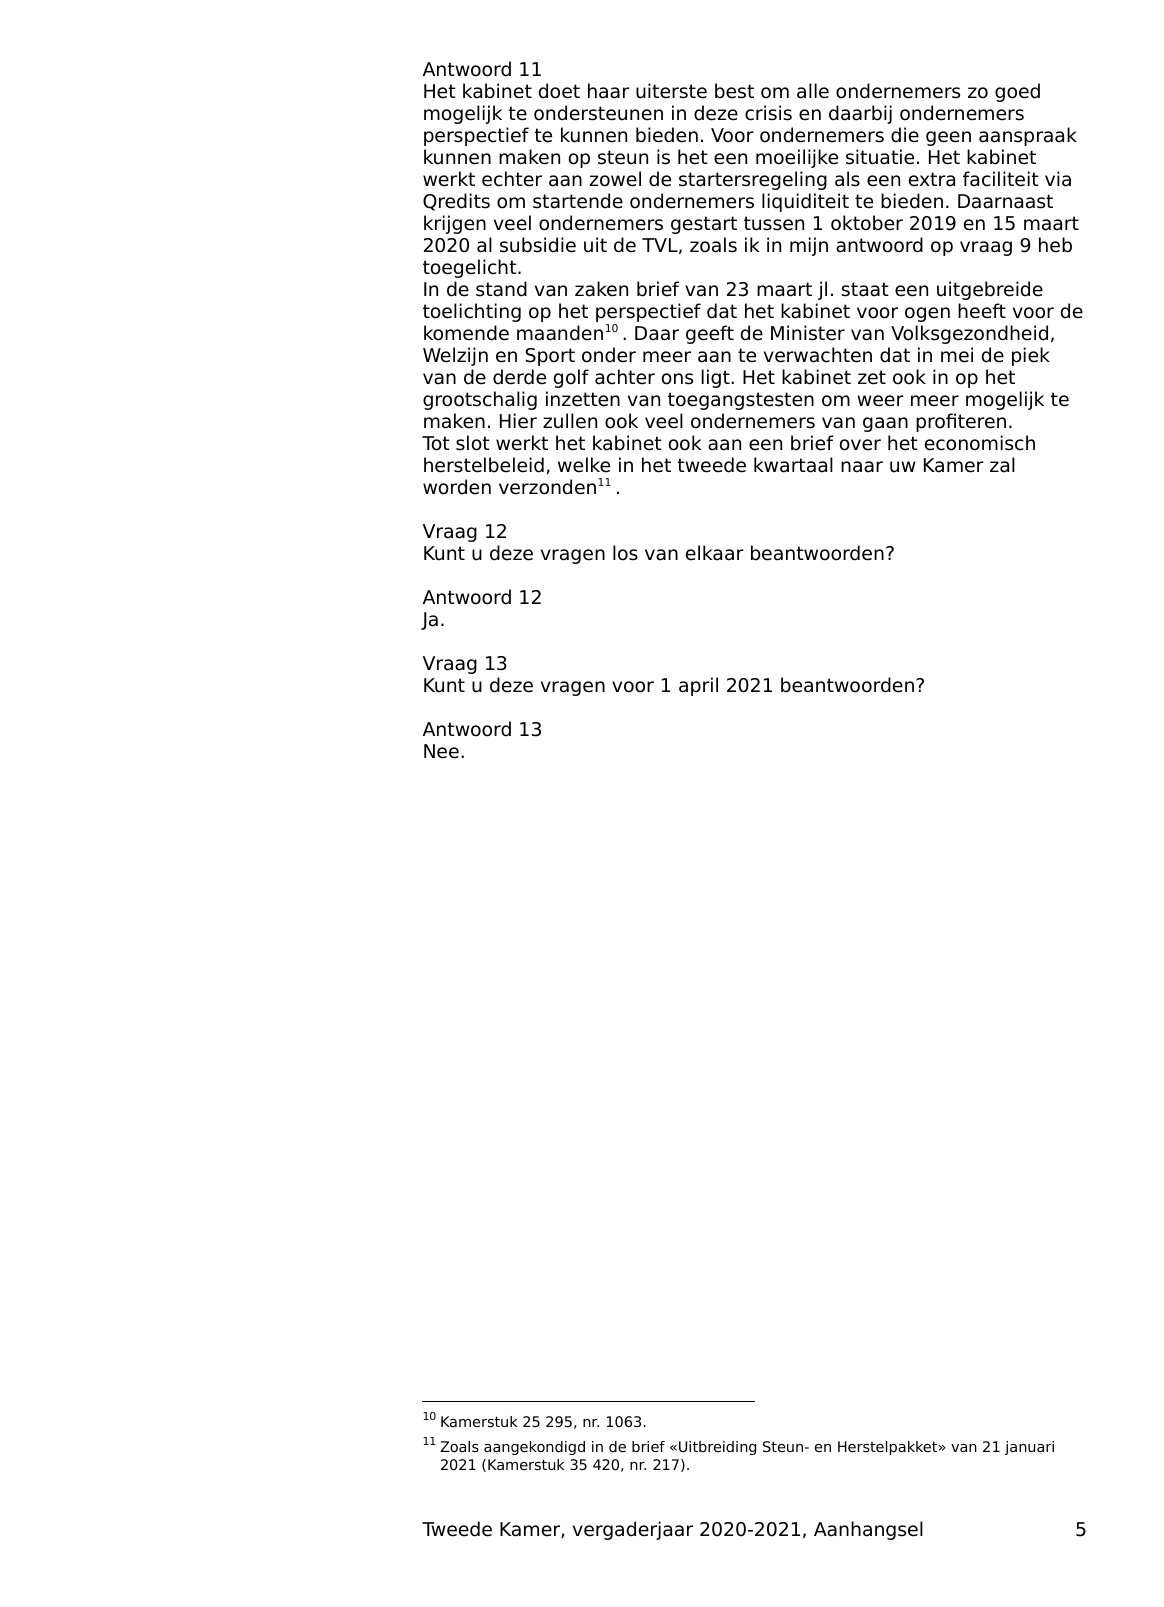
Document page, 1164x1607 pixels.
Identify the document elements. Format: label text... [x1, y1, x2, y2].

text Kamerstuk 25 295, nr. 1063. [422, 1410, 1087, 1432]
text Vraag 12 [422, 521, 1087, 543]
text Kunt u deze vragen voor 1 april 2021 beantwoorden? [422, 675, 1087, 697]
text Zoals aangekondigd in de brief «Uitbreiding Steun- en Herstelpakket» van 21 januari 2021 (Kamerstuk 35 420, nr. 217). [422, 1435, 1087, 1474]
text Kunt u deze vragen los van elkaar beantwoorden? [422, 543, 1087, 565]
text Vraag 13 [422, 653, 1087, 675]
text Nee. [422, 741, 1087, 763]
text Tot slot werkt het kabinet ook aan een brief over het economisch herstelbeleid, welke in het tweede kwartaal naar uw Kamer zal worden verzonden. [422, 433, 1087, 499]
text Ja. [422, 609, 1087, 631]
text Het kabinet doet haar uiterste best om alle ondernemers zo goed mogelijk te ondersteunen in deze crisis en daarbij ondernemers perspectief te kunnen bieden. Voor ondernemers die geen aanspraak kunnen maken op steun is het een moeilijke situatie. Het kabinet werkt echter aan zowel de startersregeling als een extra faciliteit via Qredits om startende ondernemers liquiditeit te bieden. Daarnaast krijgen veel ondernemers gestart tussen 1 oktober 2019 en 15 maart 2020 al subsidie uit de TVL, zoals ik in mijn antwoord op vraag 9 heb toegelicht. [422, 81, 1087, 279]
text In de stand van zaken brief van 23 maart jl. staat een uitgebreide toelichting op het perspectief dat het kabinet voor ogen heeft voor de komende maanden. Daar geeft de Minister van Volksgezondheid, Welzijn en Sport onder meer aan te verwachten dat in mei de piek van de derde golf achter ons ligt. Het kabinet zet ook in op het grootschalig inzetten van toegangstesten om weer meer mogelijk te maken. Hier zullen ook veel ondernemers van gaan profiteren. [422, 279, 1087, 433]
text Antwoord 13 [422, 719, 1087, 741]
text Antwoord 12 [422, 587, 1087, 609]
text Antwoord 11 [422, 59, 1087, 81]
